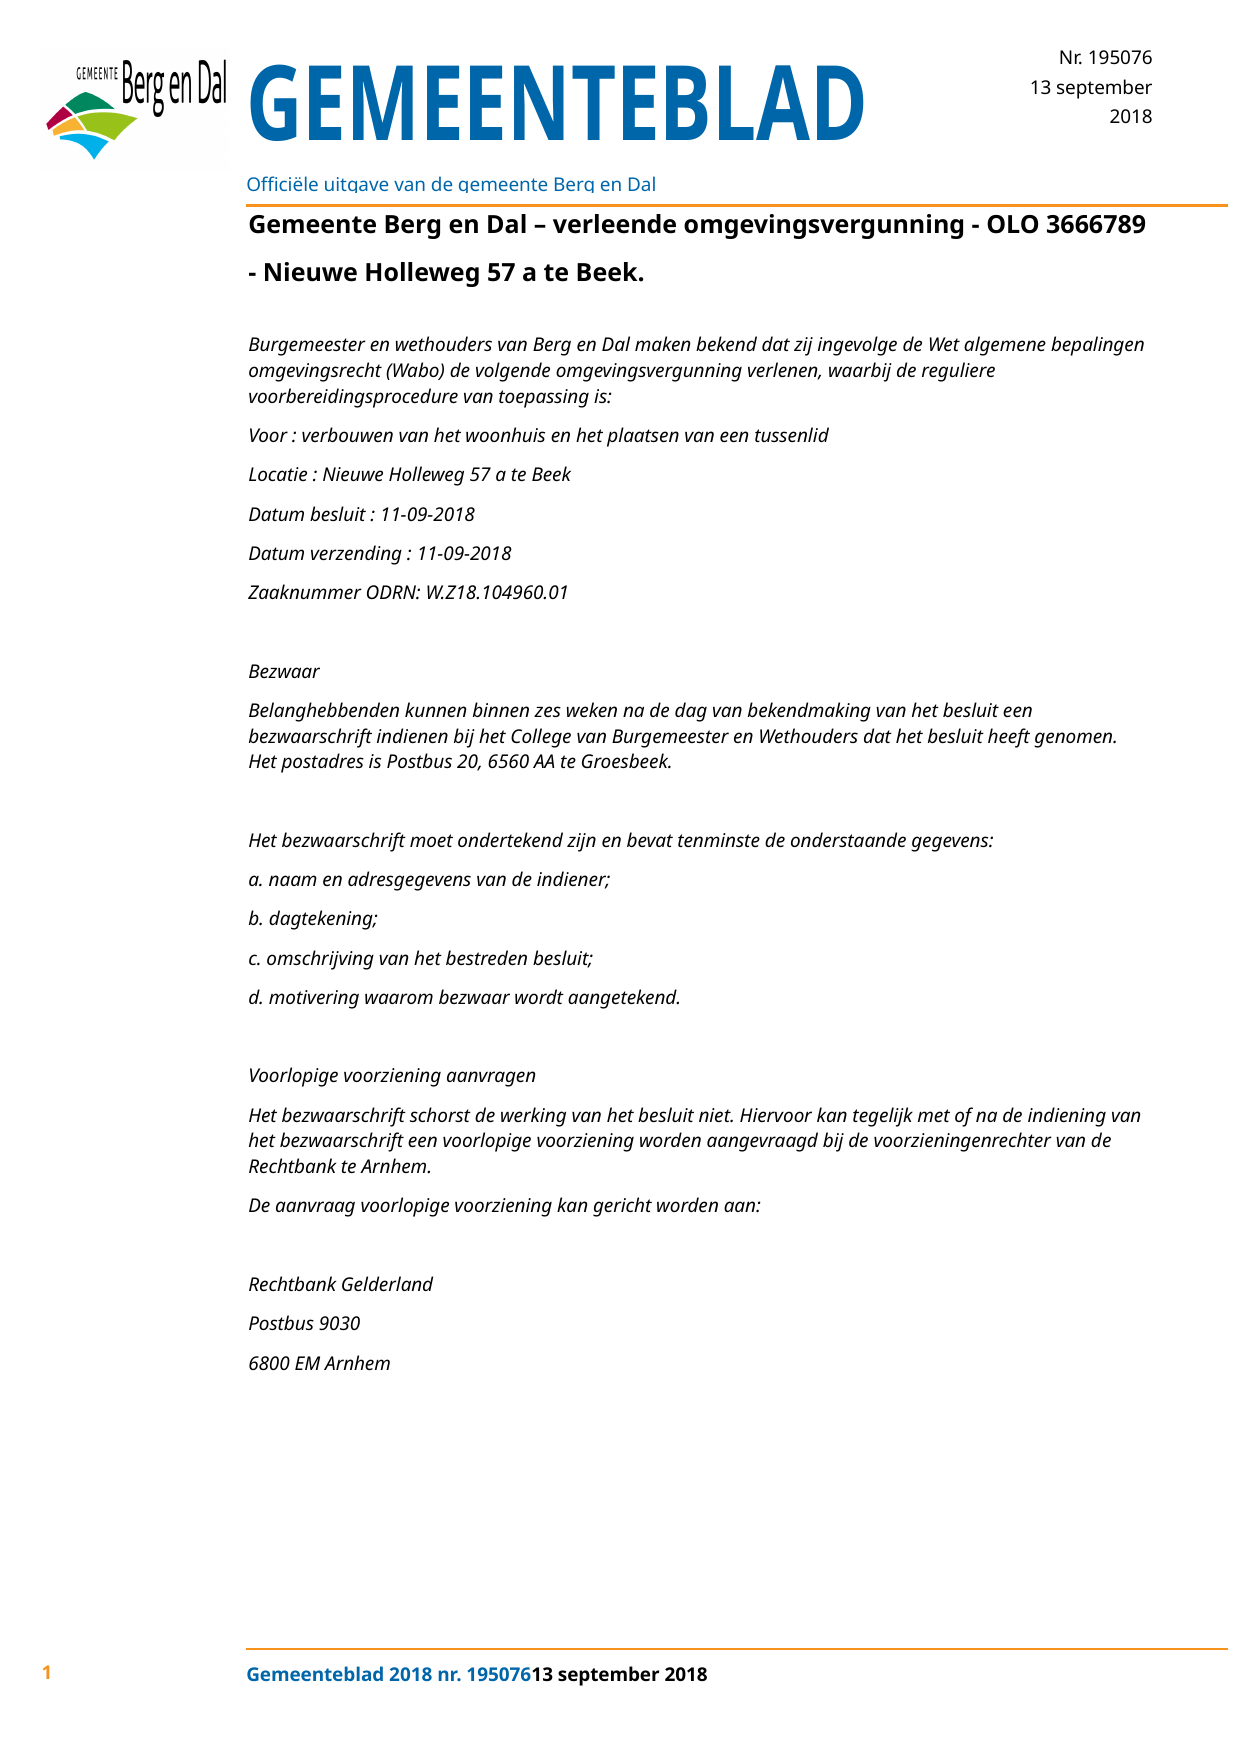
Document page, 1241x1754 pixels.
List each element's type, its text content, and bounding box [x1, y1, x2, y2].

text Het bezwaarschrift moet ondertekend zijn en bevat tenminste de onderstaande gegevens: [248, 827, 1152, 853]
text 6800 EM Arnhem [248, 1350, 1152, 1376]
picture [41, 47, 231, 172]
text Gemeente Berg en Dal – verleende omgevingsvergunning - OLO 3666789 - Nieuwe Holleweg 57 a te Beek. [248, 207, 1152, 288]
text Zaaknummer ODRN: W.Z18.104960.01 [248, 579, 1152, 605]
text Locatie : Nieuwe Holleweg 57 a te Beek [248, 461, 1152, 487]
text Belanghebbenden kunnen binnen zes weken na de dag van bekendmaking van het besluit een bezwaarschrift indienen bij het College van Burgemeester en Wethouders dat het besluit heeft genomen. Het postadres is Postbus 20, 6560 AA te Groesbeek. [248, 697, 1152, 774]
text Rechtbank Gelderland [248, 1271, 1152, 1297]
text Datum verzending : 11-09-2018 [248, 540, 1152, 566]
text De aanvraag voorlopige voorziening kan gericht worden aan: [248, 1193, 1152, 1218]
text a. naam en adresgegevens van de indiener; [248, 866, 1152, 892]
text Bezwaar [248, 658, 1152, 683]
text c. omschrijving van het bestreden besluit; [248, 945, 1152, 971]
text Postbus 9030 [248, 1311, 1152, 1336]
text d. motivering waarom bezwaar wordt aangetekend. [248, 984, 1152, 1010]
text Burgemeester en wethouders van Berg en Dal maken bekend dat zij ingevolge de Wet algemene bepalingen omgevingsrecht (Wabo) de volgende omgevingsvergunning verlenen, waarbij de reguliere voorbereidingsprocedure van toepassing is: [248, 331, 1152, 409]
text Voorlopige voorziening aanvragen [248, 1063, 1152, 1088]
text Het bezwaarschrift schorst de werking van het besluit niet. Hiervoor kan tegelijk met of na de indiening van het bezwaarschrift een voorlopige voorziening worden aangevraagd bij de voorzieningenrechter van de Rechtbank te Arnhem. [248, 1102, 1152, 1179]
text b. dagtekening; [248, 906, 1152, 931]
text Voor : verbouwen van het woonhuis en het plaatsen van een tussenlid [248, 422, 1152, 448]
text Datum besluit : 11-09-2018 [248, 501, 1152, 526]
